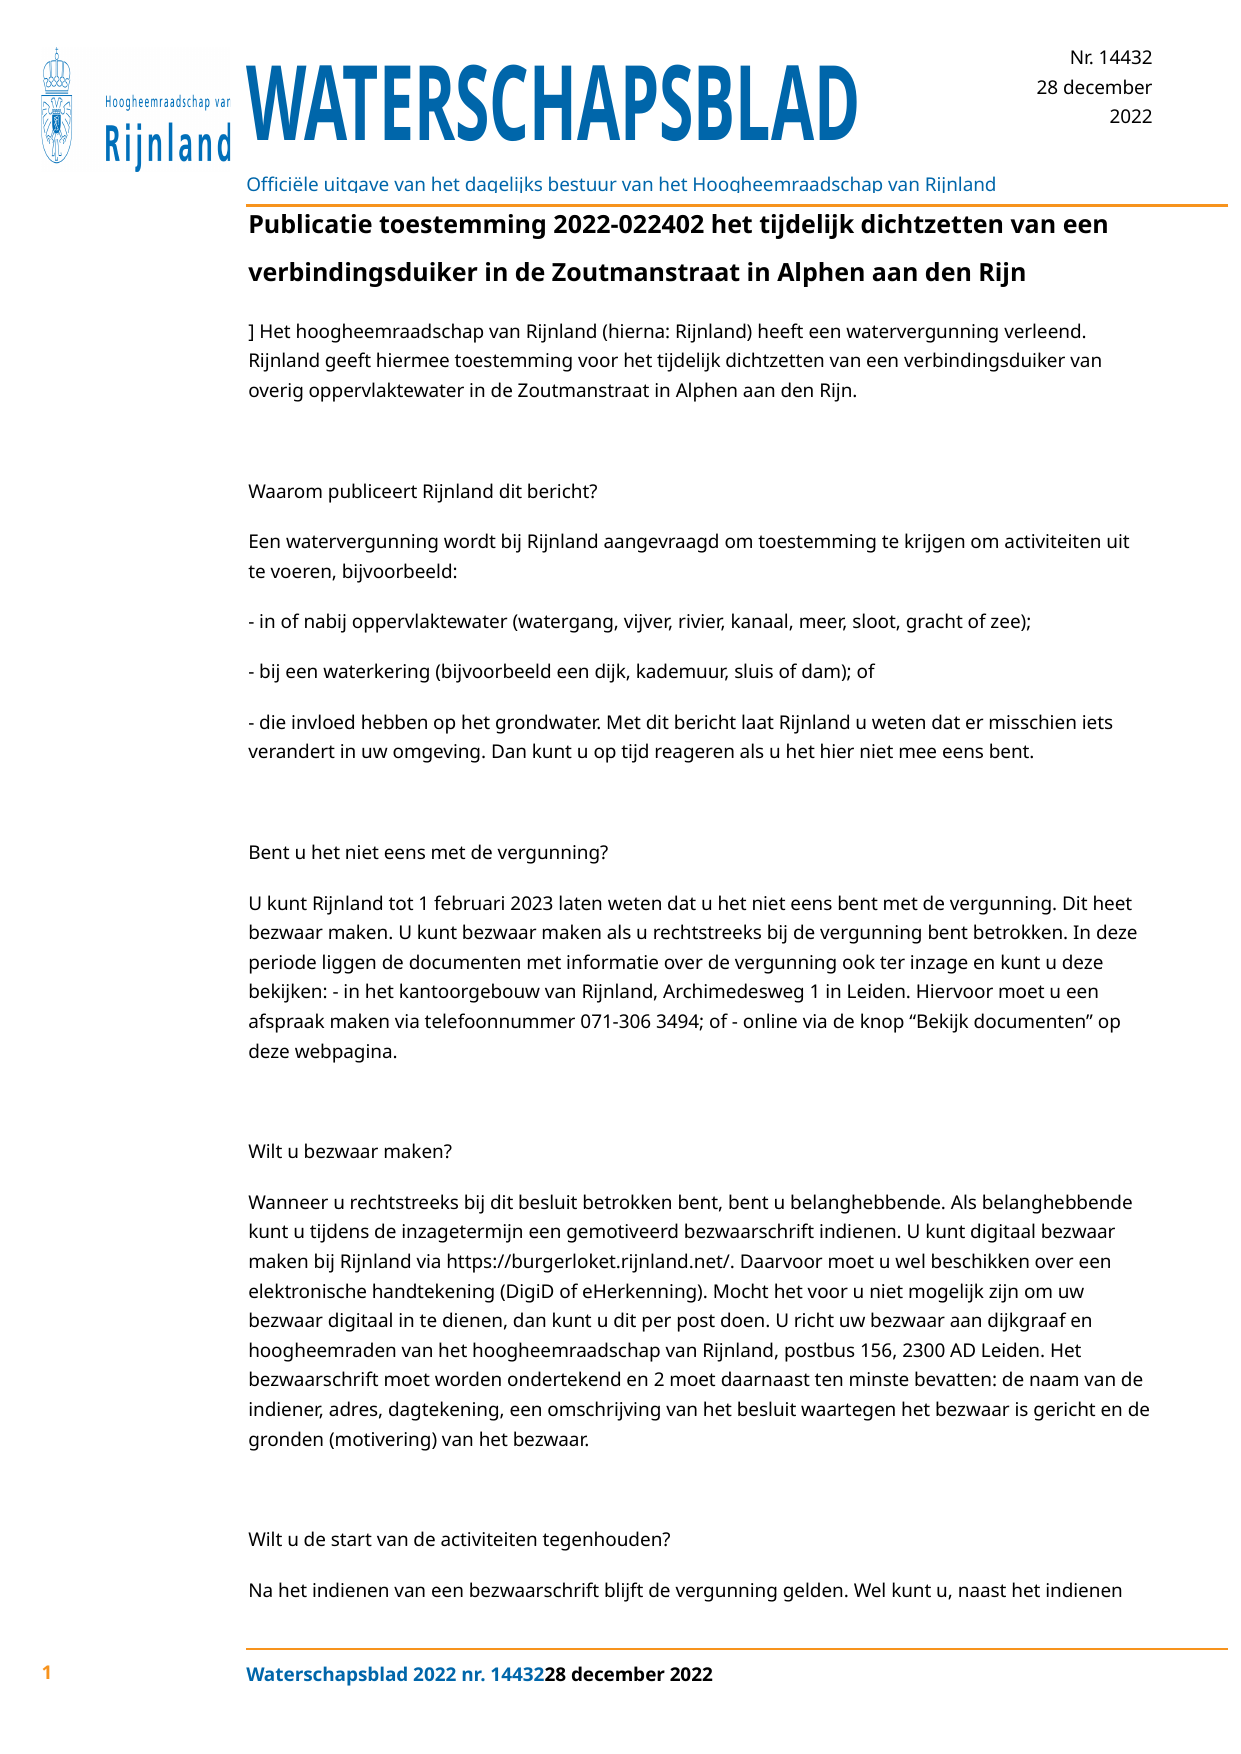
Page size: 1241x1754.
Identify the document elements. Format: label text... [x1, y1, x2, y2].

text Een watervergunning wordt bij Rijnland aangevraagd om toestemming te krijgen om activiteiten uit te voeren, bijvoorbeeld: [248, 528, 1152, 584]
picture [41, 47, 231, 172]
text - in of nabij oppervlaktewater (watergang, vijver, rivier, kanaal, meer, sloot, gracht of zee); [248, 608, 1152, 634]
text - die invloed hebben op het grondwater. Met dit bericht laat Rijnland u weten dat er misschien iets verandert in uw omgeving. Dan kunt u op tijd reageren als u het hier niet mee eens bent. [248, 709, 1152, 764]
text Bent u het niet eens met de vergunning? [248, 839, 1152, 865]
text U kunt Rijnland tot 1 februari 2023 laten weten dat u het niet eens bent met de vergunning. Dit heet bezwaar maken. U kunt bezwaar maken als u rechtstreeks bij de vergunning bent betrokken. In deze periode liggen de documenten met informatie over de vergunning ook ter inzage en kunt u deze bekijken: - in het kantoorgebouw van Rijnland, Archimedesweg 1 in Leiden. Hiervoor moet u een afspraak maken via telefoonnummer 071-306 3494; of - online via de knop “Bekijk documenten” op deze webpagina. [248, 890, 1152, 1064]
text Publicatie toestemming 2022-022402 het tijdelijk dichtzetten van een verbindingsduiker in de Zoutmanstraat in Alphen aan den Rijn [248, 207, 1152, 288]
text ] Het hoogheemraadschap van Rijnland (hierna: Rijnland) heeft een watervergunning verleend. Rijnland geeft hiermee toestemming voor het tijdelijk dichtzetten van een verbindingsduiker van overig oppervlaktewater in de Zoutmanstraat in Alphen aan den Rijn. [248, 318, 1152, 403]
text Wilt u de start van de activiteiten tegenhouden? [248, 1527, 1152, 1552]
text Na het indienen van een bezwaarschrift blijft de vergunning gelden. Wel kunt u, naast het indienen [248, 1577, 1152, 1603]
text Waarom publiceert Rijnland dit bericht? [248, 478, 1152, 504]
text - bij een waterkering (bijvoorbeeld een dijk, kademuur, sluis of dam); of [248, 659, 1152, 684]
text Wilt u bezwaar maken? [248, 1139, 1152, 1164]
text Wanneer u rechtstreeks bij dit besluit betrokken bent, bent u belanghebbende. Als belanghebbende kunt u tijdens de inzagetermijn een gemotiveerd bezwaarschrift indienen. U kunt digitaal bezwaar maken bij Rijnland via https://burgerloket.rijnland.net/. Daarvoor moet u wel beschikken over een elektronische handtekening (DigiD of eHerkenning). Mocht het voor u niet mogelijk zijn om uw bezwaar digitaal in te dienen, dan kunt u dit per post doen. U richt uw bezwaar aan dijkgraaf en hoogheemraden van het hoogheemraadschap van Rijnland, postbus 156, 2300 AD Leiden. Het bezwaarschrift moet worden ondertekend en 2 moet daarnaast ten minste bevatten: de naam van de indiener, adres, dagtekening, een omschrijving van het besluit waartegen het bezwaar is gericht en de gronden (motivering) van het bezwaar. [248, 1189, 1152, 1452]
